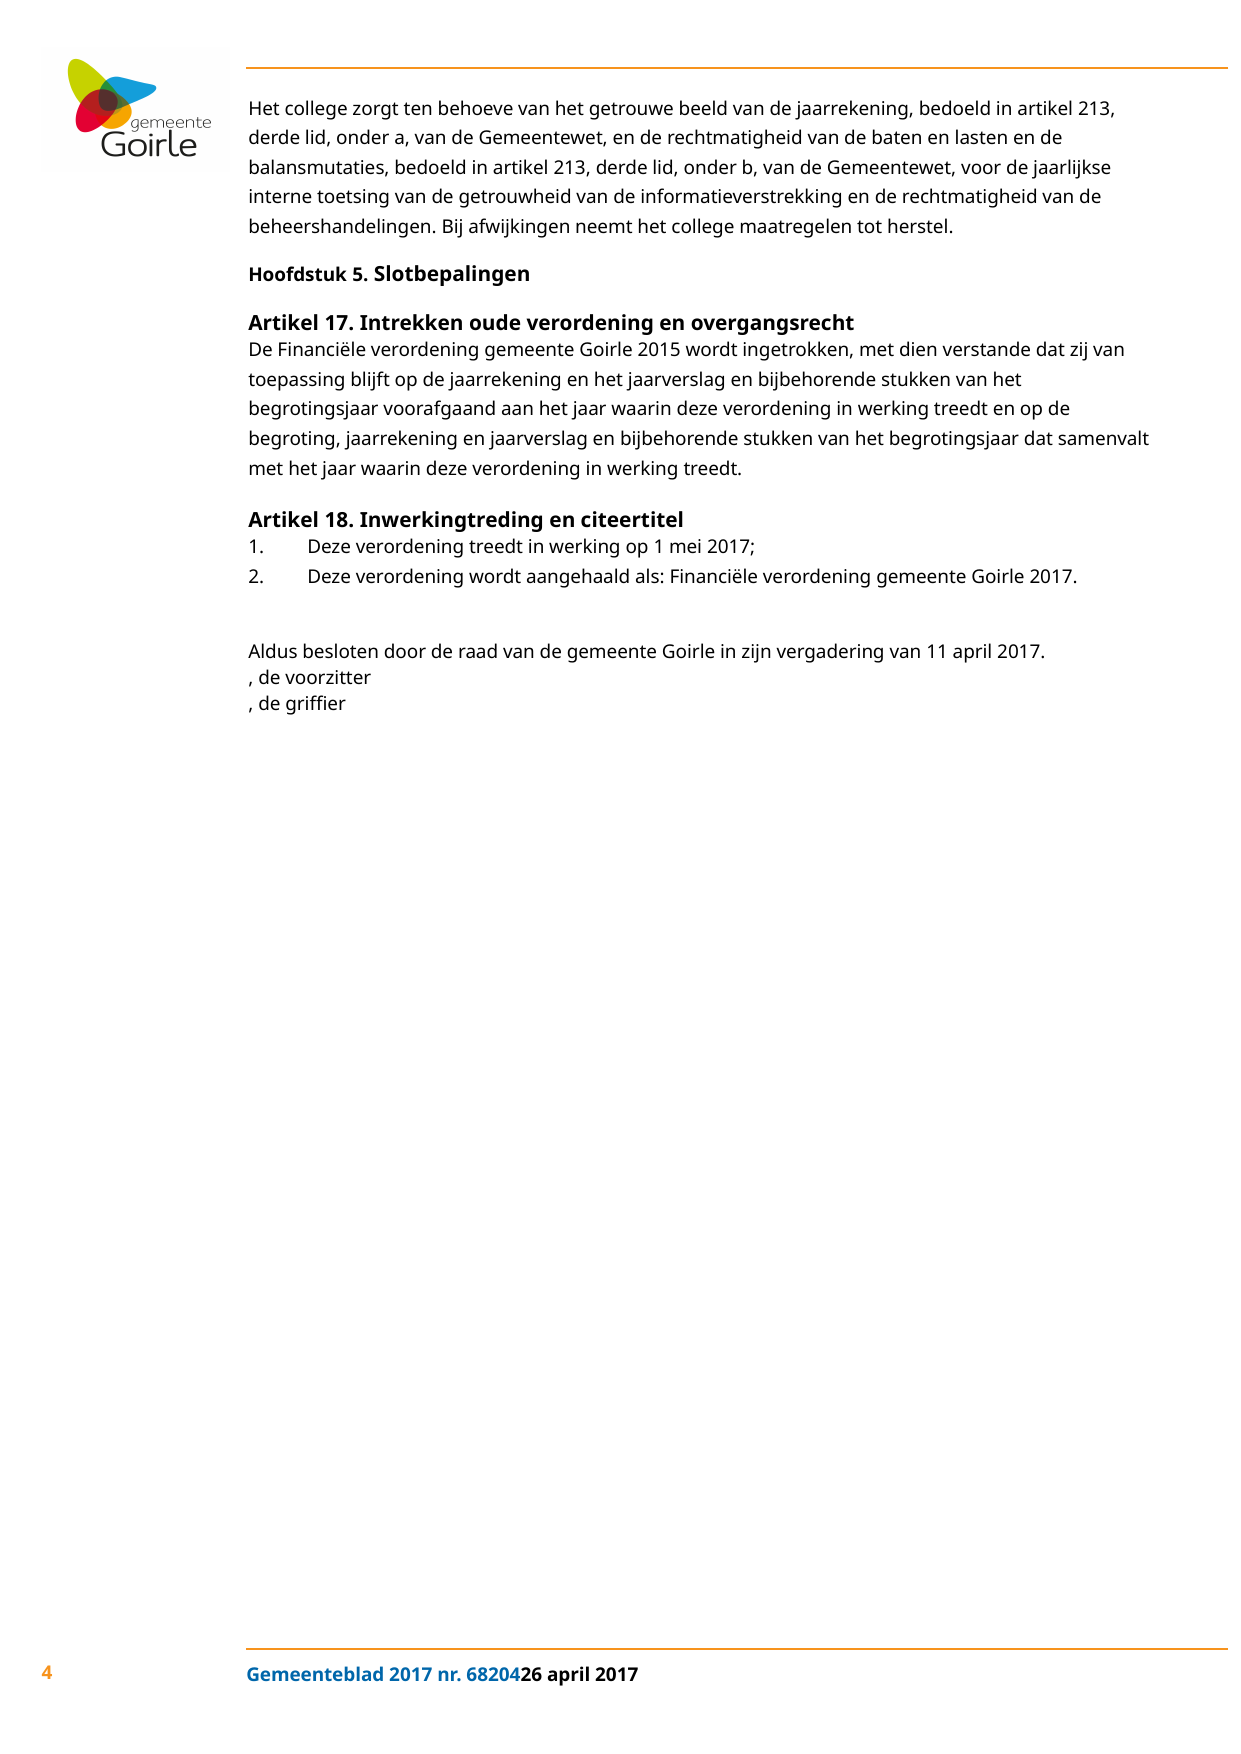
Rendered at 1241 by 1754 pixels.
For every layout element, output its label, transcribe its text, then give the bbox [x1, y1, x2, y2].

text Hoofdstuk 5. Slotbepalingen [248, 259, 1152, 287]
text Artikel 17. Intrekken oude verordening en overgangsrecht [248, 308, 1152, 336]
text De Financiële verordening gemeente Goirle 2015 wordt ingetrokken, met dien verstande dat zij van toepassing blijft op de jaarrekening en het jaarverslag en bijbehorende stukken van het begrotingsjaar voorafgaand aan het jaar waarin deze verordening in werking treedt en op de begroting, jaarrekening en jaarverslag en bijbehorende stukken van het begrotingsjaar dat samenvalt met het jaar waarin deze verordening in werking treedt. [248, 336, 1152, 481]
text Het college zorgt ten behoeve van het getrouwe beeld van de jaarrekening, bedoeld in artikel 213, derde lid, onder a, van de Gemeentewet, en de rechtmatigheid van de baten en lasten en de balansmutaties, bedoeld in artikel 213, derde lid, onder b, van de Gemeentewet, voor de jaarlijkse interne toetsing van de getrouwheid van de informatieverstrekking en de rechtmatigheid van de beheershandelingen. Bij afwijkingen neemt het college maatregelen tot herstel. [248, 95, 1152, 239]
text , de voorzitter [248, 664, 1152, 690]
list Deze verordening wordt aangehaald als: Financiële verordening gemeente Goirle 2017. [248, 563, 1152, 589]
text , de griffier [248, 690, 1152, 716]
text Artikel 18. Inwerkingtreding en citeertitel [248, 505, 1152, 534]
picture [41, 47, 231, 172]
list Deze verordening treedt in werking op 1 mei 2017; [248, 534, 1152, 559]
text Aldus besloten door de raad van de gemeente Goirle in zijn vergadering van 11 april 2017. [248, 638, 1152, 664]
